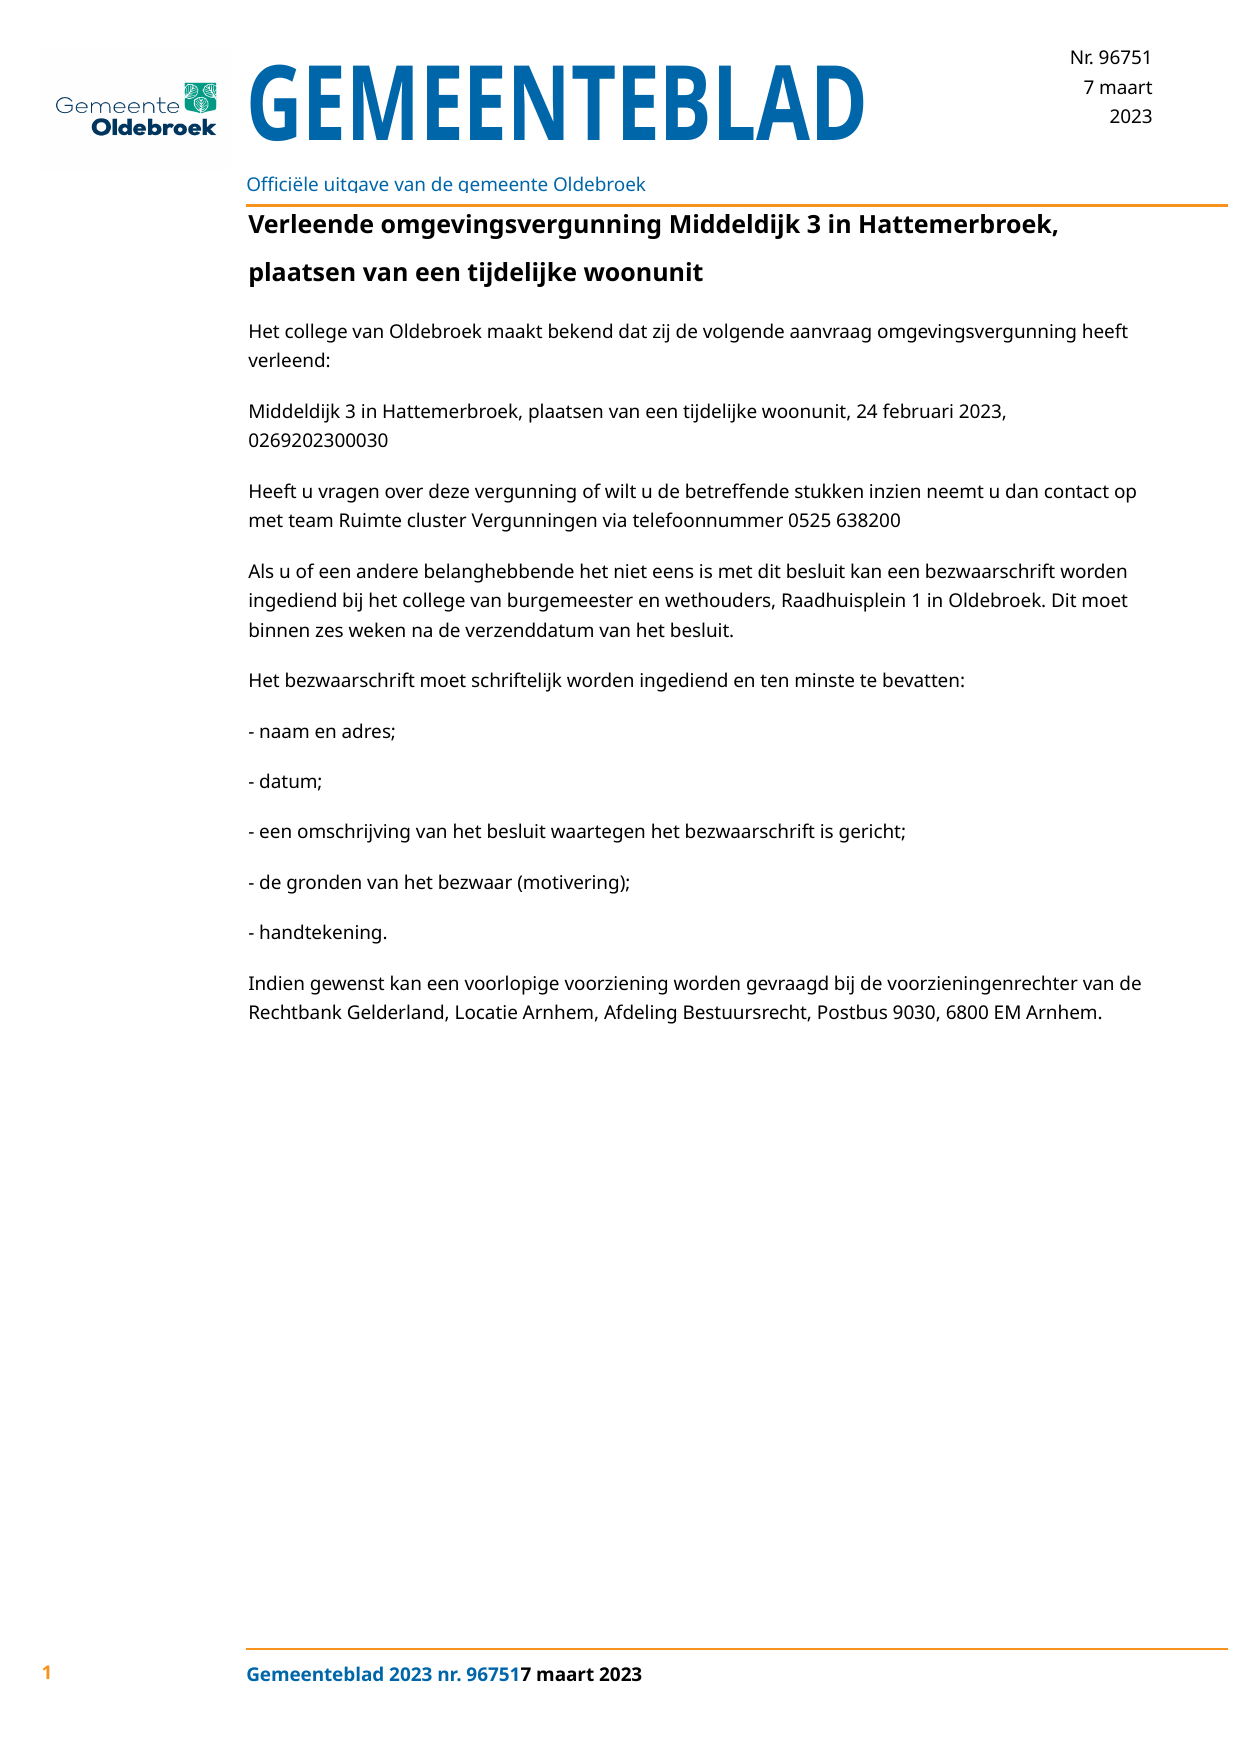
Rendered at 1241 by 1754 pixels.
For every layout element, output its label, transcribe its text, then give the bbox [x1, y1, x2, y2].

text Indien gewenst kan een voorlopige voorziening worden gevraagd bij de voorzieningenrechter van de Rechtbank Gelderland, Locatie Arnhem, Afdeling Bestuursrecht, Postbus 9030, 6800 EM Arnhem. [248, 970, 1152, 1025]
text Middeldijk 3 in Hattemerbroek, plaatsen van een tijdelijke woonunit, 24 februari 2023, 0269202300030 [248, 398, 1152, 453]
text - handtekening. [248, 919, 1152, 945]
text - naam en adres; [248, 718, 1152, 744]
text Heeft u vragen over deze vergunning of wilt u de betreffende stukken inzien neemt u dan contact op met team Ruimte cluster Vergunningen via telefoonnummer 0525 638200 [248, 478, 1152, 533]
text - een omschrijving van het besluit waartegen het bezwaarschrift is gericht; [248, 819, 1152, 844]
text - de gronden van het bezwaar (motivering); [248, 869, 1152, 895]
text Verleende omgevingsvergunning Middeldijk 3 in Hattemerbroek, plaatsen van een tijdelijke woonunit [248, 207, 1152, 288]
picture [41, 47, 231, 172]
text - datum; [248, 768, 1152, 794]
text Het college van Oldebroek maakt bekend dat zij de volgende aanvraag omgevingsvergunning heeft verleend: [248, 318, 1152, 373]
text Als u of een andere belanghebbende het niet eens is met dit besluit kan een bezwaarschrift worden ingediend bij het college van burgemeester en wethouders, Raadhuisplein 1 in Oldebroek. Dit moet binnen zes weken na de verzenddatum van het besluit. [248, 558, 1152, 643]
text Het bezwaarschrift moet schriftelijk worden ingediend en ten minste te bevatten: [248, 667, 1152, 693]
